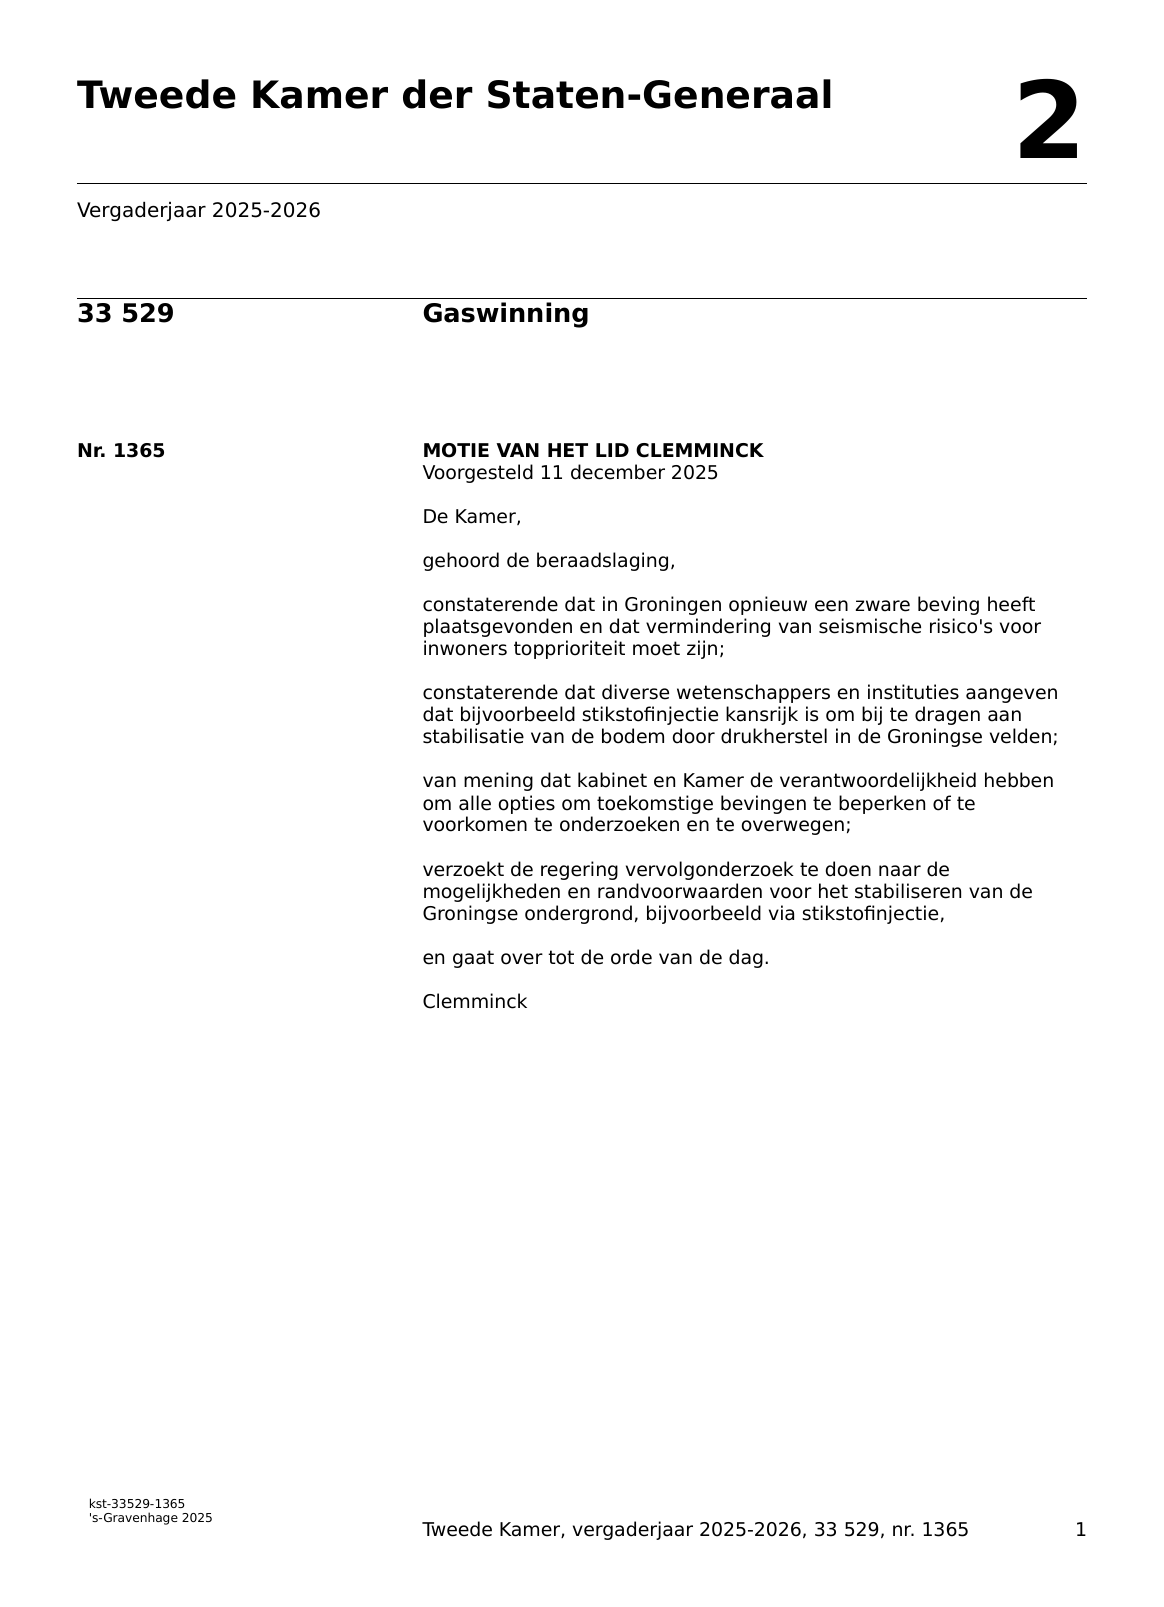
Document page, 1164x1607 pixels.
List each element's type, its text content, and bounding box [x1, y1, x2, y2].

text constaterende dat in Groningen opnieuw een zware beving heeft plaatsgevonden en dat vermindering van seismische risico's voor inwoners topprioriteit moet zijn; [422, 594, 1087, 660]
text 's-Gravenhage 2025 [88, 1511, 323, 1525]
text Voorgesteld 11 december 2025 [422, 462, 1087, 484]
text verzoekt de regering vervolgonderzoek te doen naar de mogelijkheden en randvoorwaarden voor het stabiliseren van de Groningse ondergrond, bijvoorbeeld via stikstofinjectie, [422, 858, 1087, 924]
text kst-33529-1365 [88, 1497, 323, 1511]
subtitle Nr. 1365 MOTIE VAN HET LID CLEMMINCK [77, 440, 1087, 462]
text gehoord de beraadslaging, [422, 550, 1087, 572]
table_header Tweede Kamer der Staten-Generaal [77, 59, 886, 183]
text Clemminck [422, 991, 1087, 1013]
text en gaat over tot de orde van de dag. [422, 947, 1087, 969]
table_header 2 [886, 59, 1087, 183]
subtitle 33 529 Gaswinning [77, 299, 1087, 329]
text constaterende dat diverse wetenschappers en instituties aangeven dat bijvoorbeeld stikstofinjectie kansrijk is om bij te dragen aan stabilisatie van de bodem door drukherstel in de Groningse velden; [422, 682, 1087, 748]
text De Kamer, [422, 506, 1087, 528]
table_cell Vergaderjaar 2025-2026 [77, 184, 1087, 298]
text van mening dat kabinet en Kamer de verantwoordelijkheid hebben om alle opties om toekomstige bevingen te beperken of te voorkomen te onderzoeken en te overwegen; [422, 770, 1087, 836]
